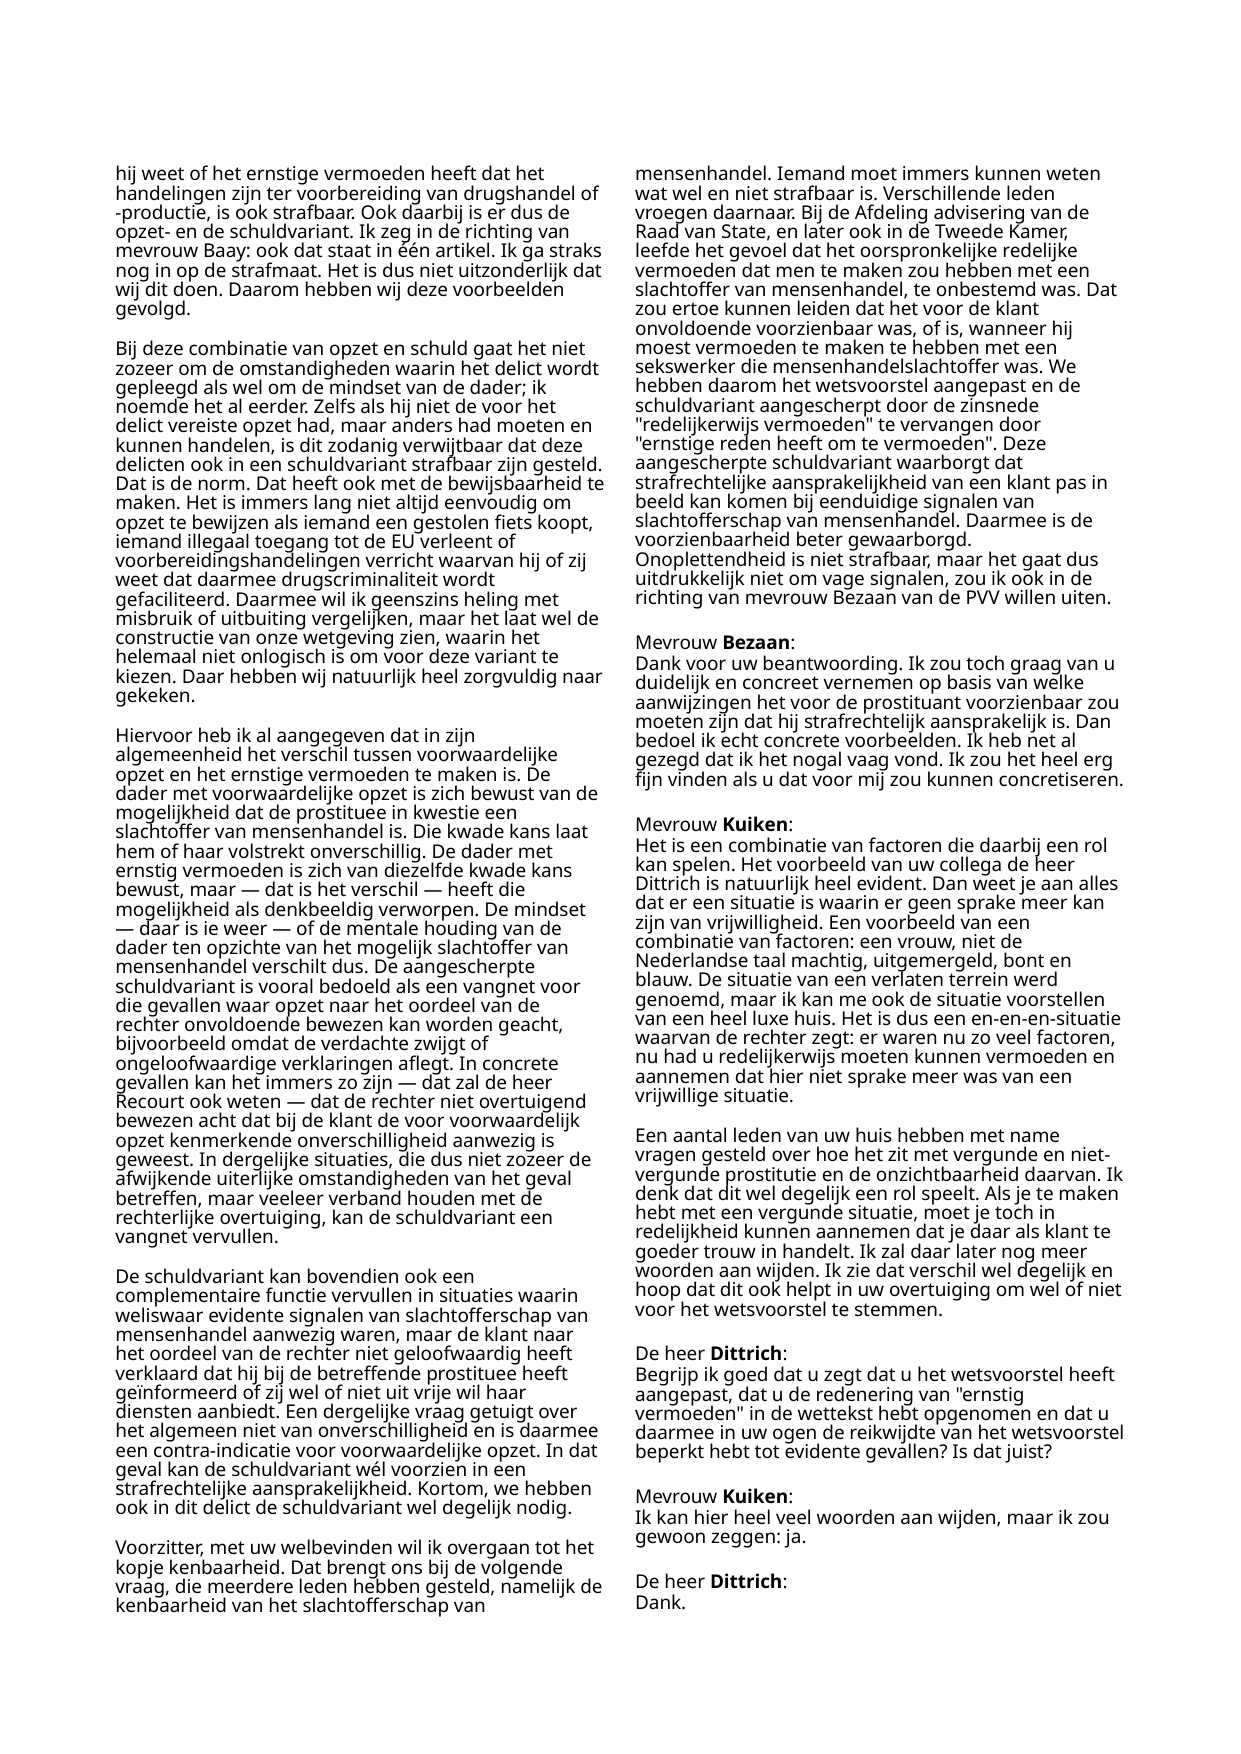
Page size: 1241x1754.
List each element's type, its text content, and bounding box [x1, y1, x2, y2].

text Mevrouw Bezaan: [635, 629, 1125, 655]
text hij weet of het ernstige vermoeden heeft dat het handelingen zijn ter voorbereiding van drugshandel of -productie, is ook strafbaar. Ook daarbij is er dus de opzet- en de schuldvariant. Ik zeg in de richting van mevrouw Baay: ook dat staat in één artikel. Ik ga straks nog in op de strafmaat. Het is dus niet uitzonderlijk dat wij dit doen. Daarom hebben wij deze voorbeelden gevolgd. [115, 165, 605, 319]
text Hiervoor heb ik al aangegeven dat in zijn algemeenheid het verschil tussen voorwaardelijke opzet en het ernstige vermoeden te maken is. De dader met voorwaardelijke opzet is zich bewust van de mogelijkheid dat de prostituee in kwestie een slachtoffer van mensenhandel is. Die kwade kans laat hem of haar volstrekt onverschillig. De dader met ernstig vermoeden is zich van diezelfde kwade kans bewust, maar — dat is het verschil — heeft die mogelijkheid als denkbeeldig verworpen. De mindset — daar is ie weer — of de mentale houding van de dader ten opzichte van het mogelijk slachtoffer van mensenhandel verschilt dus. De aangescherpte schuldvariant is vooral bedoeld als een vangnet voor die gevallen waar opzet naar het oordeel van de rechter onvoldoende bewezen kan worden geacht, bijvoorbeeld omdat de verdachte zwijgt of ongeloofwaardige verklaringen aflegt. In concrete gevallen kan het immers zo zijn — dat zal de heer Recourt ook weten — dat de rechter niet overtuigend bewezen acht dat bij de klant de voor voorwaardelijk opzet kenmerkende onverschilligheid aanwezig is geweest. In dergelijke situaties, die dus niet zozeer de afwijkende uiterlijke omstandigheden van het geval betreffen, maar veeleer verband houden met de rechterlijke overtuiging, kan de schuldvariant een vangnet vervullen. [115, 727, 605, 1247]
text Mevrouw Kuiken: [635, 1483, 1125, 1509]
text Begrijp ik goed dat u zegt dat u het wetsvoorstel heeft aangepast, dat u de redenering van "ernstig vermoeden" in de wettekst hebt opgenomen en dat u daarmee in uw ogen de reikwijdte van het wetsvoorstel beperkt hebt tot evidente gevallen? Is dat juist? [635, 1366, 1125, 1463]
text mensenhandel. Iemand moet immers kunnen weten wat wel en niet strafbaar is. Verschillende leden vroegen daarnaar. Bij de Afdeling advisering van de Raad van State, en later ook in de Tweede Kamer, leefde het gevoel dat het oorspronkelijke redelijke vermoeden dat men te maken zou hebben met een slachtoffer van mensenhandel, te onbestemd was. Dat zou ertoe kunnen leiden dat het voor de klant onvoldoende voorzienbaar was, of is, wanneer hij moest vermoeden te maken te hebben met een sekswerker die mensenhandelslachtoffer was. We hebben daarom het wetsvoorstel aangepast en de schuldvariant aangescherpt door de zinsnede "redelijkerwijs vermoeden" te vervangen door "ernstige reden heeft om te vermoeden". Deze aangescherpte schuldvariant waarborgt dat strafrechtelijke aansprakelijkheid van een klant pas in beeld kan komen bij eenduidige signalen van slachtofferschap van mensenhandel. Daarmee is de voorzienbaarheid beter gewaarborgd. Onoplettendheid is niet strafbaar, maar het gaat dus uitdrukkelijk niet om vage signalen, zou ik ook in de richting van mevrouw Bezaan van de PVV willen uiten. [635, 165, 1125, 608]
text De heer Dittrich: [635, 1341, 1125, 1366]
text Dank. [635, 1594, 1125, 1614]
text De heer Dittrich: [635, 1569, 1125, 1594]
text Dank voor uw beantwoording. Ik zou toch graag van u duidelijk en concreet vernemen op basis van welke aanwijzingen het voor de prostituant voorzienbaar zou moeten zijn dat hij strafrechtelijk aansprakelijk is. Dan bedoel ik echt concrete voorbeelden. Ik heb net al gezegd dat ik het nogal vaag vond. Ik zou het heel erg fijn vinden als u dat voor mij zou kunnen concretiseren. [635, 655, 1125, 790]
text Een aantal leden van uw huis hebben met name vragen gesteld over hoe het zit met vergunde en niet-vergunde prostitutie en de onzichtbaarheid daarvan. Ik denk dat dit wel degelijk een rol speelt. Als je te maken hebt met een vergunde situatie, moet je toch in redelijkheid kunnen aannemen dat je daar als klant te goeder trouw in handelt. Ik zal daar later nog meer woorden aan wijden. Ik zie dat verschil wel degelijk en hoop dat dit ook helpt in uw overtuiging om wel of niet voor het wetsvoorstel te stemmen. [635, 1127, 1125, 1320]
text Mevrouw Kuiken: [635, 811, 1125, 837]
text Voorzitter, met uw welbevinden wil ik overgaan tot het kopje kenbaarheid. Dat brengt ons bij de volgende vraag, die meerdere leden hebben gesteld, namelijk de kenbaarheid van het slachtofferschap van [115, 1539, 605, 1616]
text De schuldvariant kan bovendien ook een complementaire functie vervullen in situaties waarin weliswaar evidente signalen van slachtofferschap van mensenhandel aanwezig waren, maar de klant naar het oordeel van de rechter niet geloofwaardig heeft verklaard dat hij bij de betreffende prostituee heeft geïnformeerd of zij wel of niet uit vrije wil haar diensten aanbiedt. Een dergelijke vraag getuigt over het algemeen niet van onverschilligheid en is daarmee een contra-indicatie voor voorwaardelijke opzet. In dat geval kan de schuldvariant wél voorzien in een strafrechtelijke aansprakelijkheid. Kortom, we hebben ook in dit delict de schuldvariant wel degelijk nodig. [115, 1268, 605, 1519]
text Ik kan hier heel veel woorden aan wijden, maar ik zou gewoon zeggen: ja. [635, 1509, 1125, 1548]
text Bij deze combinatie van opzet en schuld gaat het niet zozeer om de omstandigheden waarin het delict wordt gepleegd als wel om de mindset van de dader; ik noemde het al eerder. Zelfs als hij niet de voor het delict vereiste opzet had, maar anders had moeten en kunnen handelen, is dit zodanig verwijtbaar dat deze delicten ook in een schuldvariant strafbaar zijn gesteld. Dat is de norm. Dat heeft ook met de bewijsbaarheid te maken. Het is immers lang niet altijd eenvoudig om opzet te bewijzen als iemand een gestolen fiets koopt, iemand illegaal toegang tot de EU verleent of voorbereidingshandelingen verricht waarvan hij of zij weet dat daarmee drugscriminaliteit wordt gefaciliteerd. Daarmee wil ik geenszins heling met misbruik of uitbuiting vergelijken, maar het laat wel de constructie van onze wetgeving zien, waarin het helemaal niet onlogisch is om voor deze variant te kiezen. Daar hebben wij natuurlijk heel zorgvuldig naar gekeken. [115, 340, 605, 706]
text Het is een combinatie van factoren die daarbij een rol kan spelen. Het voorbeeld van uw collega de heer Dittrich is natuurlijk heel evident. Dan weet je aan alles dat er een situatie is waarin er geen sprake meer kan zijn van vrijwilligheid. Een voorbeeld van een combinatie van factoren: een vrouw, niet de Nederlandse taal machtig, uitgemergeld, bont en blauw. De situatie van een verlaten terrein werd genoemd, maar ik kan me ook de situatie voorstellen van een heel luxe huis. Het is dus een en-en-en-situatie waarvan de rechter zegt: er waren nu zo veel factoren, nu had u redelijkerwijs moeten kunnen vermoeden en aannemen dat hier niet sprake meer was van een vrijwillige situatie. [635, 837, 1125, 1106]
